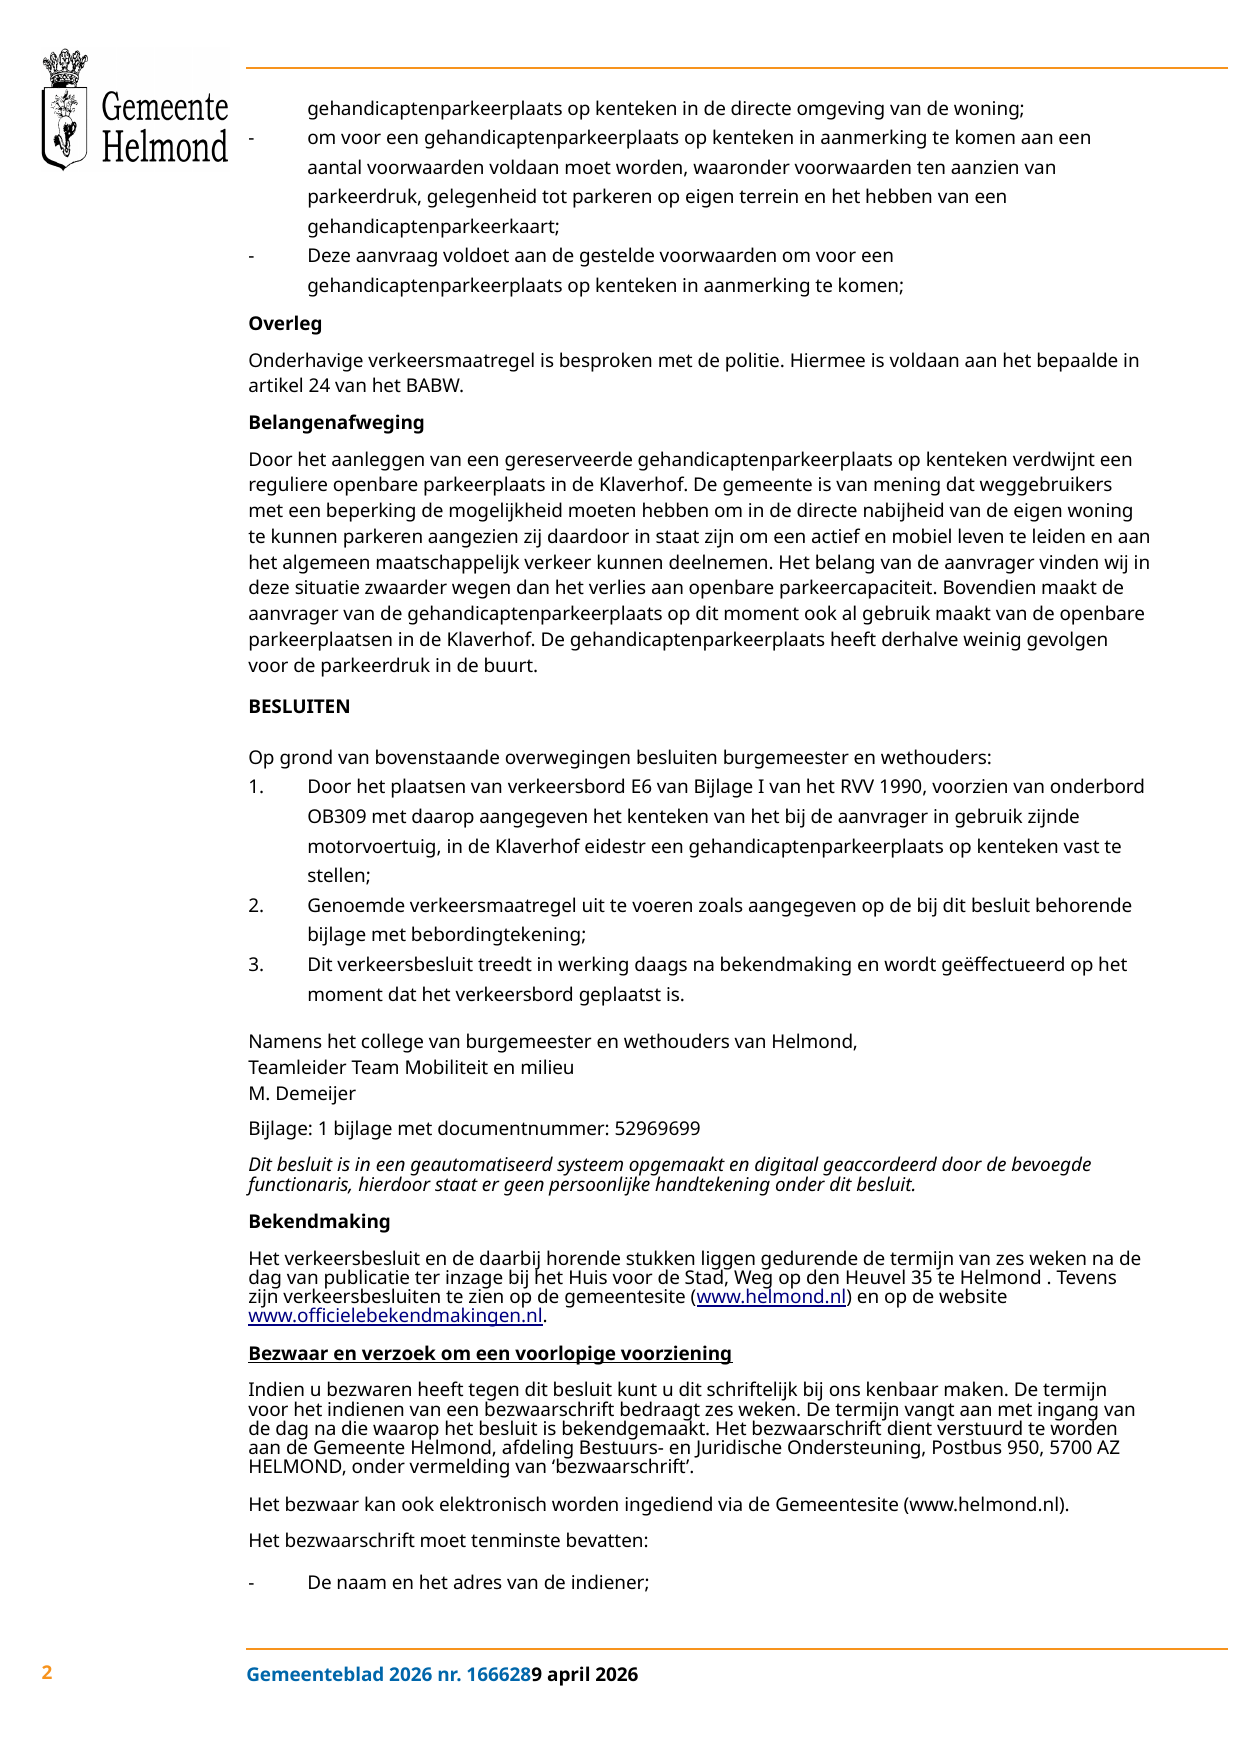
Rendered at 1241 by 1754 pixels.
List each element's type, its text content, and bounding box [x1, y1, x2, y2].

text Overleg [248, 310, 1152, 336]
text M. Demeijer [248, 1080, 1152, 1106]
text Het bezwaarschrift moet tenminste bevatten: [248, 1532, 1152, 1552]
list Dit verkeersbesluit treedt in werking daags na bekendmaking en wordt geëffectueerd op het moment dat het verkeersbord geplaatst is. [248, 951, 1152, 1007]
text Teamleider Team Mobiliteit en milieu [248, 1054, 1152, 1080]
text Namens het college van burgemeester en wethouders van Helmond, [248, 1029, 1152, 1054]
list De naam en het adres van de indiener; [248, 1569, 1152, 1595]
text Bezwaar en verzoek om een voorlopige voorziening [248, 1344, 1152, 1364]
picture [41, 47, 231, 172]
list Door het plaatsen van verkeersbord E6 van Bijlage I van het RVV 1990, voorzien van onderbord OB309 met daarop aangegeven het kenteken van het bij de aanvrager in gebruik zijnde motorvoertuig, in de Klaverhof eidestr een gehandicaptenparkeerplaats op kenteken vast te stellen; [248, 774, 1152, 888]
list om voor een gehandicaptenparkeerplaats op kenteken in aanmerking te komen aan een aantal voorwaarden voldaan moet worden, waaronder voorwaarden ten aanzien van parkeerdruk, gelegenheid tot parkeren op eigen terrein en het hebben van een gehandicaptenparkeerkaart; [248, 124, 1152, 239]
text Bekendmaking [248, 1213, 1152, 1232]
text Op grond van bovenstaande overwegingen besluiten burgemeester en wethouders: [248, 744, 1152, 770]
text Dit besluit is in een geautomatiseerd systeem opgemaakt en digitaal geaccordeerd door de bevoegde functionaris, hierdoor staat er geen persoonlijke handtekening onder dit besluit. [248, 1156, 1152, 1195]
text Bijlage: 1 bijlage met documentnummer: 52969699 [248, 1119, 1152, 1139]
text Indien u bezwaren heeft tegen dit besluit kunt u dit schriftelijk bij ons kenbaar maken. De termijn voor het indienen van een bezwaarschrift bedraagt zes weken. De termijn vangt aan met ingang van de dag na die waarop het besluit is bekendgemaakt. Het bezwaarschrift dient verstuurd te worden aan de Gemeente Helmond, afdeling Bestuurs- en Juridische Ondersteuning, Postbus 950, 5700 AZ HELMOND, onder vermelding van ‘bezwaarschrift’. [248, 1381, 1152, 1478]
text BESLUITEN [248, 694, 1152, 719]
text Het bezwaar kan ook elektronisch worden ingediend via de Gemeentesite (www.helmond.nl). [248, 1496, 1152, 1515]
list Genoemde verkeersmaatregel uit te voeren zoals aangegeven op de bij dit besluit behorende bijlage met bebordingtekening; [248, 892, 1152, 947]
text Door het aanleggen van een gereserveerde gehandicaptenparkeerplaats op kenteken verdwijnt een reguliere openbare parkeerplaats in de Klaverhof. De gemeente is van mening dat weggebruikers met een beperking de mogelijkheid moeten hebben om in de directe nabijheid van de eigen woning te kunnen parkeren aangezien zij daardoor in staat zijn om een actief en mobiel leven te leiden en aan het algemeen maatschappelijk verkeer kunnen deelnemen. Het belang van de aanvrager vinden wij in deze situatie zwaarder wegen dan het verlies aan openbare parkeercapaciteit. Bovendien maakt de aanvrager van de gehandicaptenparkeerplaats op dit moment ook al gebruik maakt van de openbare parkeerplaatsen in de Klaverhof. De gehandicaptenparkeerplaats heeft derhalve weinig gevolgen voor de parkeerdruk in de buurt. [248, 446, 1152, 677]
text Belangenafweging [248, 409, 1152, 435]
list gehandicaptenparkeerplaats op kenteken in de directe omgeving van de woning; [248, 95, 1152, 121]
text Onderhavige verkeersmaatregel is besproken met de politie. Hiermee is voldaan aan het bepaalde in artikel 24 van het BABW. [248, 347, 1152, 398]
list Deze aanvraag voldoet aan de gestelde voorwaarden om voor een gehandicaptenparkeerplaats op kenteken in aanmerking te komen; [248, 243, 1152, 298]
text Het verkeersbesluit en de daarbij horende stukken liggen gedurende de termijn van zes weken na de dag van publicatie ter inzage bij het Huis voor de Stad, Weg op den Heuvel 35 te Helmond . Tevens zijn verkeersbesluiten te zien op de gemeentesite (www.helmond.nl) en op de website www.officielebekendmakingen.nl. [248, 1250, 1152, 1327]
